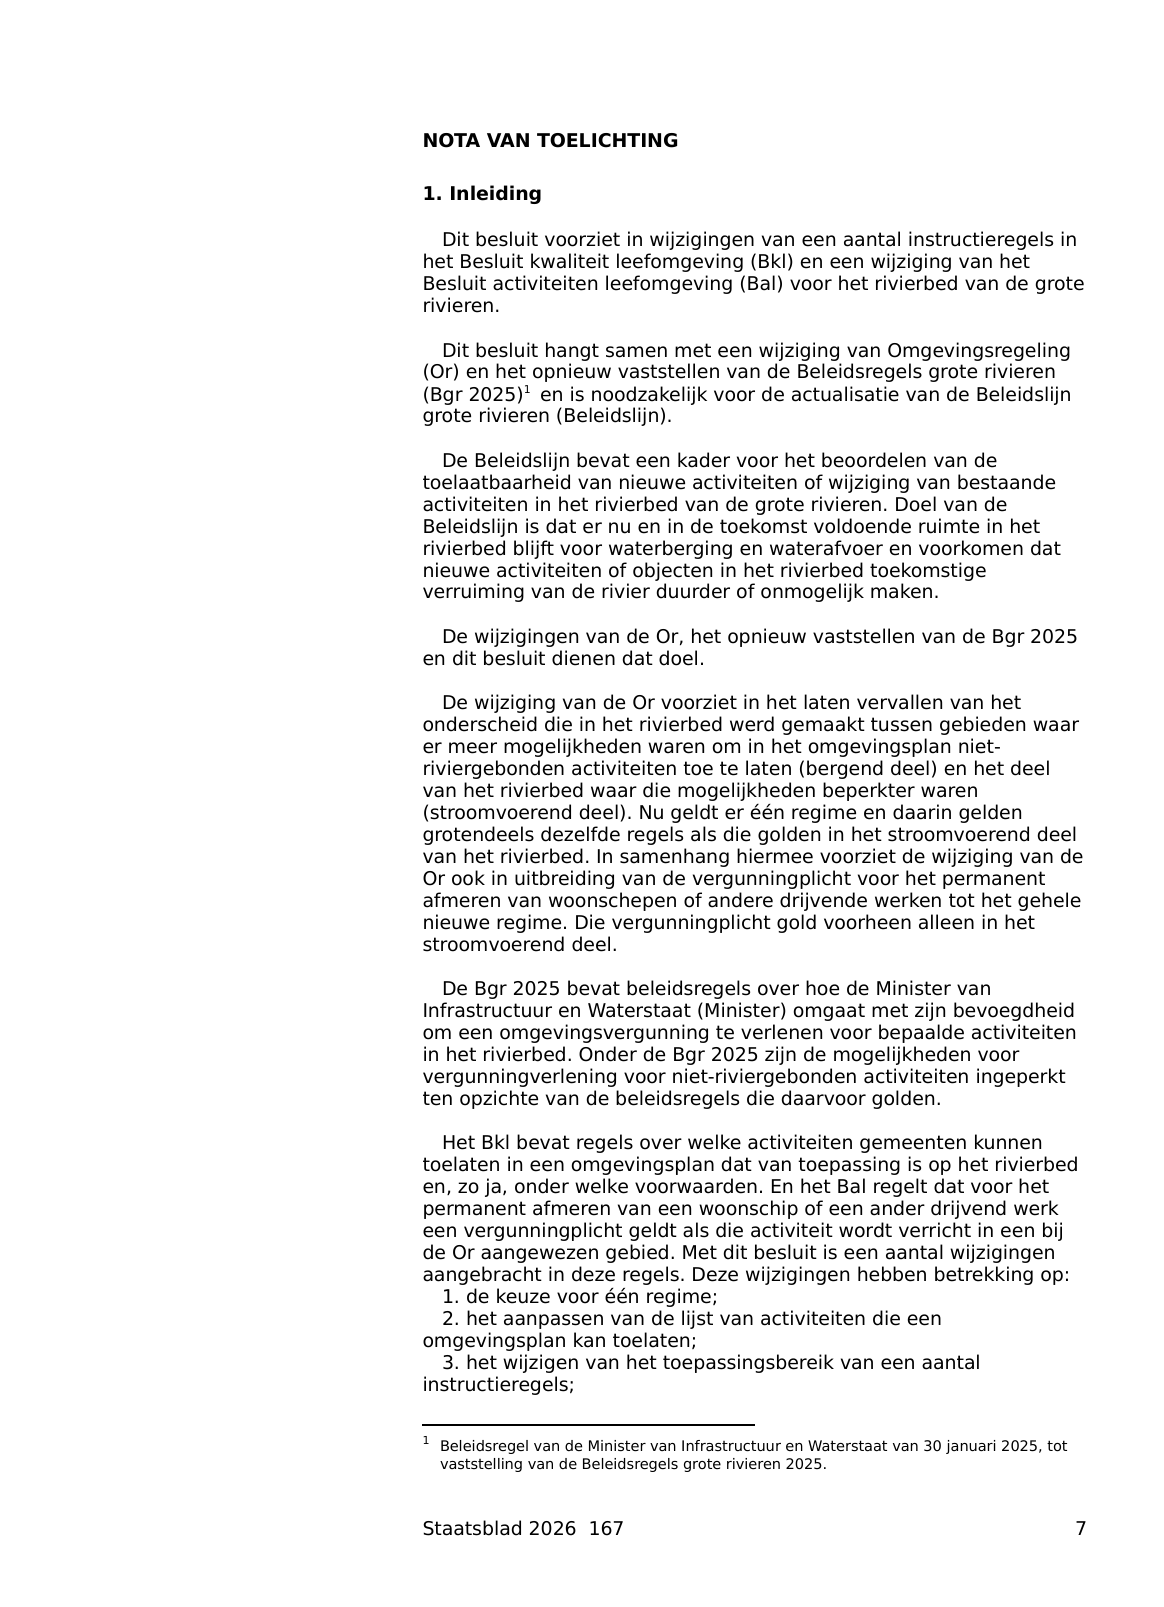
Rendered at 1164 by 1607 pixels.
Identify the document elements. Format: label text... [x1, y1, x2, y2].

text Dit besluit voorziet in wijzigingen van een aantal instructieregels in het Besluit kwaliteit leefomgeving (Bkl) en een wijziging van het Besluit activiteiten leefomgeving (Bal) voor het rivierbed van de grote rivieren. [422, 229, 1087, 317]
text Beleidsregel van de Minister van Infrastructuur en Waterstaat van 30 januari 2025, tot vaststelling van de Beleidsregels grote rivieren 2025. [422, 1434, 1087, 1473]
subtitle NOTA VAN TOELICHTING [422, 130, 1087, 152]
subtitle 1. Inleiding [422, 182, 1087, 204]
text Het Bkl bevat regels over welke activiteiten gemeenten kunnen toelaten in een omgevingsplan dat van toepassing is op het rivierbed en, zo ja, onder welke voorwaarden. En het Bal regelt dat voor het permanent afmeren van een woonschip of een ander drijvend werk een vergunningplicht geldt als die activiteit wordt verricht in een bij de Or aangewezen gebied. Met dit besluit is een aantal wijzigingen aangebracht in deze regels. Deze wijzigingen hebben betrekking op: [422, 1132, 1087, 1286]
text 2. het aanpassen van de lijst van activiteiten die een omgevingsplan kan toelaten; [422, 1308, 1087, 1352]
text De Bgr 2025 bevat beleidsregels over hoe de Minister van Infrastructuur en Waterstaat (Minister) omgaat met zijn bevoegdheid om een omgevingsvergunning te verlenen voor bepaalde activiteiten in het rivierbed. Onder de Bgr 2025 zijn de mogelijkheden voor vergunningverlening voor niet-riviergebonden activiteiten ingeperkt ten opzichte van de beleidsregels die daarvoor golden. [422, 978, 1087, 1109]
text De Beleidslijn bevat een kader voor het beoordelen van de toelaatbaarheid van nieuwe activiteiten of wijziging van bestaande activiteiten in het rivierbed van de grote rivieren. Doel van de Beleidslijn is dat er nu en in de toekomst voldoende ruimte in het rivierbed blijft voor waterberging en waterafvoer en voorkomen dat nieuwe activiteiten of objecten in het rivierbed toekomstige verruiming van de rivier duurder of onmogelijk maken. [422, 449, 1087, 603]
text 3. het wijzigen van het toepassingsbereik van een aantal instructieregels; [422, 1352, 1087, 1396]
text Dit besluit hangt samen met een wijziging van Omgevingsregeling (Or) en het opnieuw vaststellen van de Beleidsregels grote rivieren (Bgr 2025) en is noodzakelijk voor de actualisatie van de Beleidslijn grote rivieren (Beleidslijn). [422, 339, 1087, 427]
text 1. de keuze voor één regime; [422, 1286, 1087, 1308]
text De wijzigingen van de Or, het opnieuw vaststellen van de Bgr 2025 en dit besluit dienen dat doel. [422, 626, 1087, 669]
text De wijziging van de Or voorziet in het laten vervallen van het onderscheid die in het rivierbed werd gemaakt tussen gebieden waar er meer mogelijkheden waren om in het omgevingsplan niet-riviergebonden activiteiten toe te laten (bergend deel) en het deel van het rivierbed waar die mogelijkheden beperkter waren (stroomvoerend deel). Nu geldt er één regime en daarin gelden grotendeels dezelfde regels als die golden in het stroomvoerend deel van het rivierbed. In samenhang hiermee voorziet de wijziging van de Or ook in uitbreiding van de vergunningplicht voor het permanent afmeren van woonschepen of andere drijvende werken tot het gehele nieuwe regime. Die vergunningplicht gold voorheen alleen in het stroomvoerend deel. [422, 692, 1087, 956]
